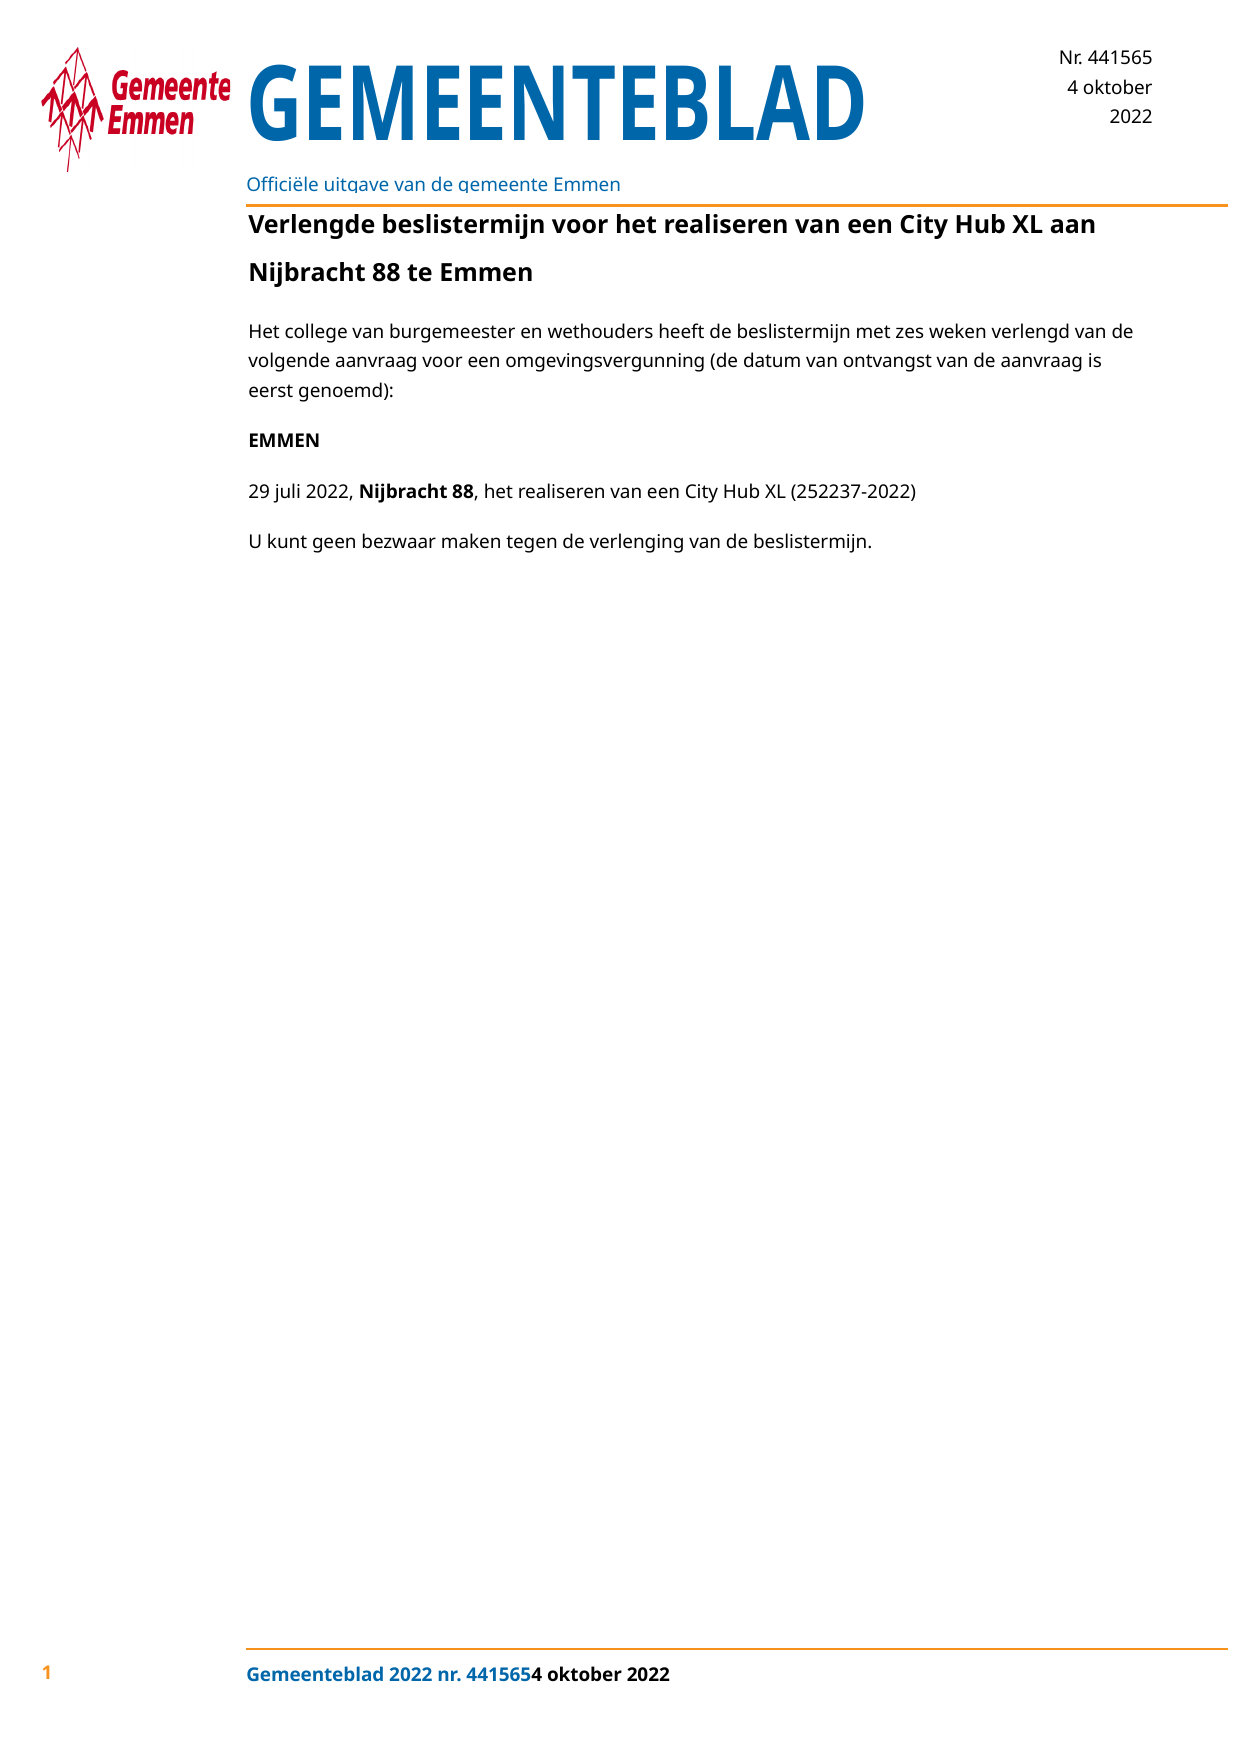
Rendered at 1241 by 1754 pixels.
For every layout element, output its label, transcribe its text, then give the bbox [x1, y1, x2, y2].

text Verlengde beslistermijn voor het realiseren van een City Hub XL aan Nijbracht 88 te Emmen [248, 207, 1152, 288]
text 29 juli 2022, Nijbracht 88, het realiseren van een City Hub XL (252237-2022) [248, 478, 1152, 504]
text Het college van burgemeester en wethouders heeft de beslistermijn met zes weken verlengd van de volgende aanvraag voor een omgevingsvergunning (de datum van ontvangst van de aanvraag is eerst genoemd): [248, 318, 1152, 403]
text EMMEN [248, 427, 1152, 453]
text U kunt geen bezwaar maken tegen de verlenging van de beslistermijn. [248, 528, 1152, 554]
picture [41, 47, 231, 172]
